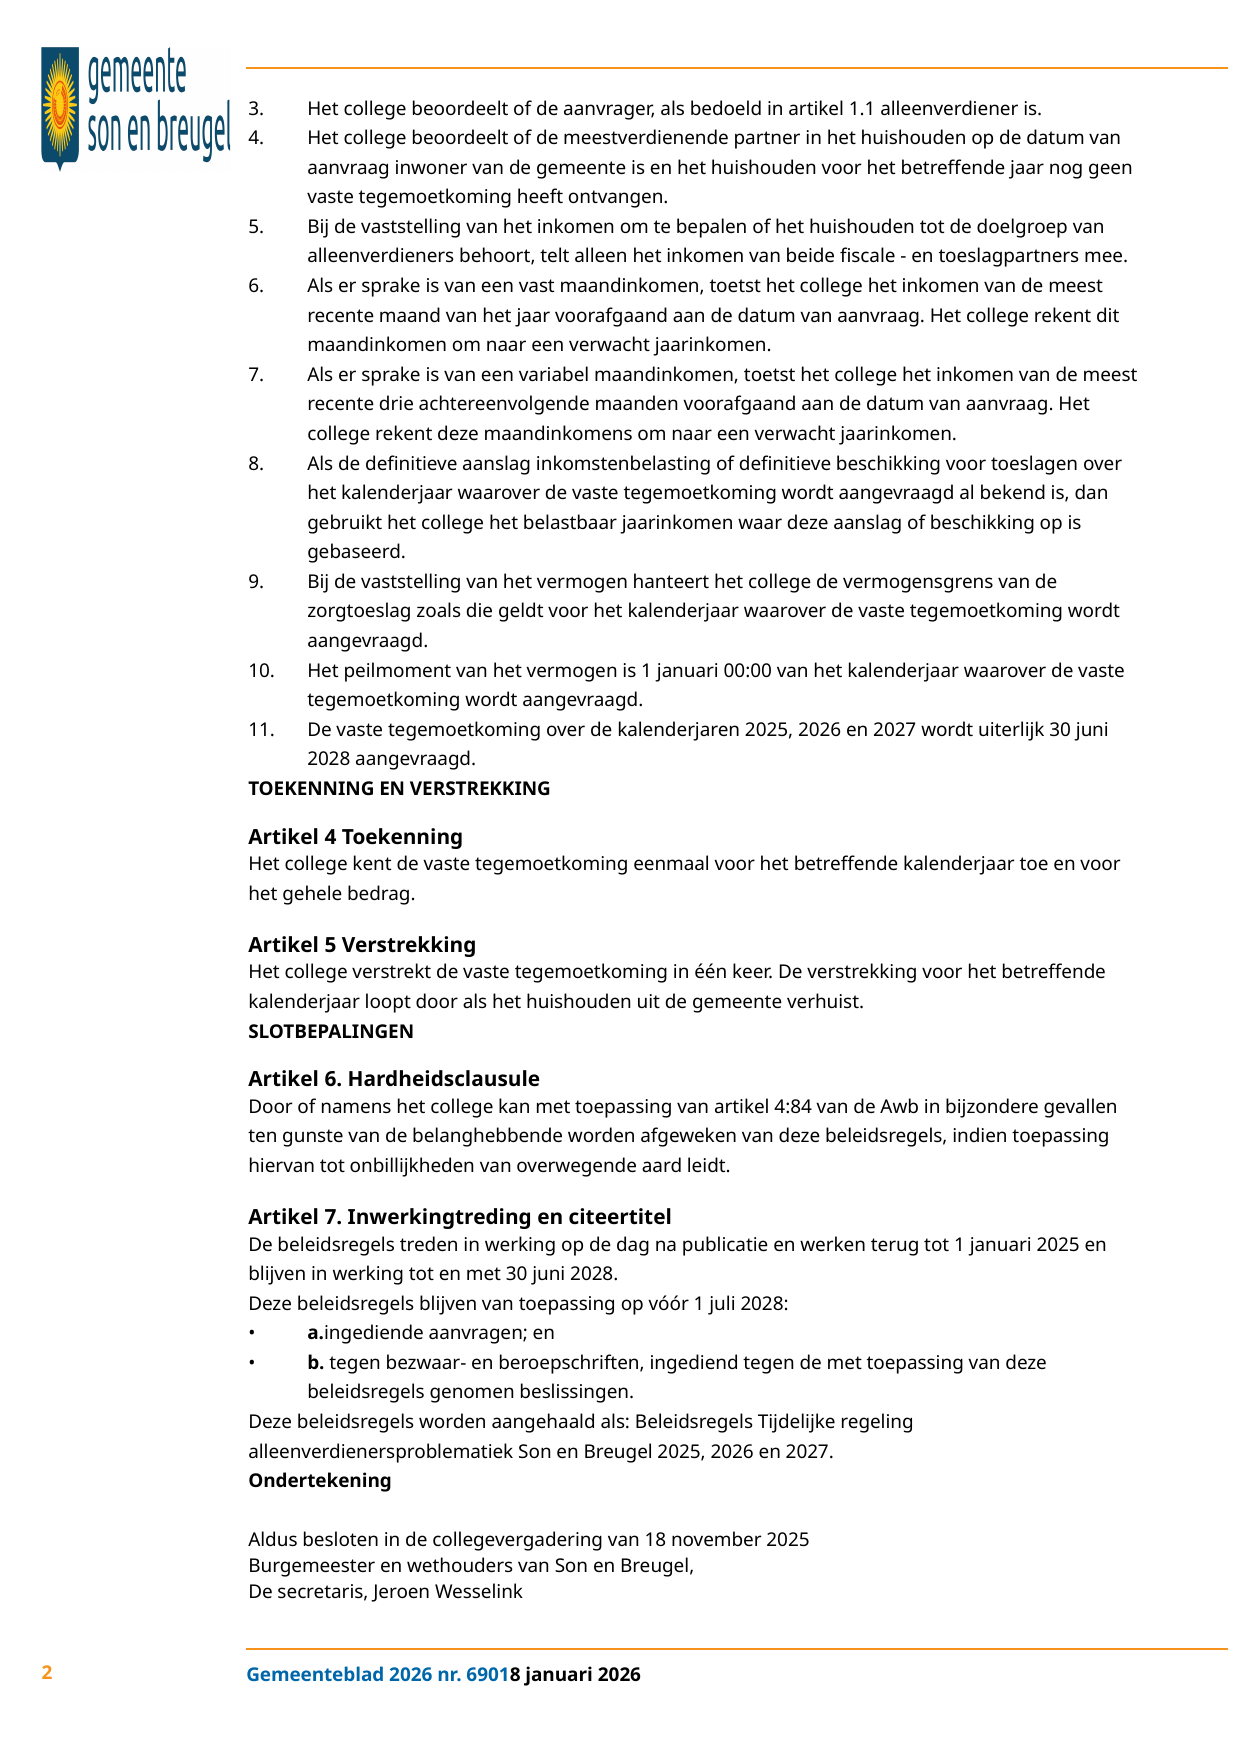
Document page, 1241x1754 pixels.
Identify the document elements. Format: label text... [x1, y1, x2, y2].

list De vaste tegemoetkoming over de kalenderjaren 2025, 2026 en 2027 wordt uiterlijk 30 juni 2028 aangevraagd. [248, 716, 1152, 771]
text Artikel 5 Verstrekking [248, 930, 1152, 959]
picture [41, 47, 231, 172]
list Het peilmoment van het vermogen is 1 januari 00:00 van het kalenderjaar waarover de vaste tegemoetkoming wordt aangevraagd. [248, 657, 1152, 712]
list Bij de vaststelling van het inkomen om te bepalen of het huishouden tot de doelgroep van alleenverdieners behoort, telt alleen het inkomen van beide fiscale - en toeslagpartners mee. [248, 213, 1152, 268]
text De beleidsregels treden in werking op de dag na publicatie en werken terug tot 1 januari 2025 en blijven in werking tot en met 30 juni 2028. [248, 1231, 1152, 1286]
text Aldus besloten in de collegevergadering van 18 november 2025 [248, 1527, 1152, 1552]
text Burgemeester en wethouders van Son en Breugel, [248, 1552, 1152, 1578]
text Artikel 7. Inwerkingtreding en citeertitel [248, 1202, 1152, 1231]
text Het college kent de vaste tegemoetkoming eenmaal voor het betreffende kalenderjaar toe en voor het gehele bedrag. [248, 850, 1152, 906]
list Als er sprake is van een vast maandinkomen, toetst het college het inkomen van de meest recente maand van het jaar voorafgaand aan de datum van aanvraag. Het college rekent dit maandinkomen om naar een verwacht jaarinkomen. [248, 272, 1152, 357]
text Deze beleidsregels blijven van toepassing op vóór 1 juli 2028: [248, 1290, 1152, 1316]
text TOEKENNING EN VERSTREKKING [248, 775, 1152, 801]
text Artikel 4 Toekenning [248, 822, 1152, 850]
text Deze beleidsregels worden aangehaald als: Beleidsregels Tijdelijke regeling alleenverdienersproblematiek Son en Breugel 2025, 2026 en 2027. [248, 1408, 1152, 1464]
text Het college verstrekt de vaste tegemoetkoming in één keer. De verstrekking voor het betreffende kalenderjaar loopt door als het huishouden uit de gemeente verhuist. [248, 959, 1152, 1014]
list Het college beoordeelt of de aanvrager, als bedoeld in artikel 1.1 alleenverdiener is. [248, 95, 1152, 121]
text SLOTBEPALINGEN [248, 1018, 1152, 1043]
text Artikel 6. Hardheidsclausule [248, 1064, 1152, 1093]
list b. tegen bezwaar- en beroepschriften, ingediend tegen de met toepassing van deze beleidsregels genomen beslissingen. [248, 1349, 1152, 1404]
text Ondertekening [248, 1467, 1152, 1493]
list Het college beoordeelt of de meestverdienende partner in het huishouden op de datum van aanvraag inwoner van de gemeente is en het huishouden voor het betreffende jaar nog geen vaste tegemoetkoming heeft ontvangen. [248, 124, 1152, 209]
list Als er sprake is van een variabel maandinkomen, toetst het college het inkomen van de meest recente drie achtereenvolgende maanden voorafgaand aan de datum van aanvraag. Het college rekent deze maandinkomens om naar een verwacht jaarinkomen. [248, 361, 1152, 446]
text De secretaris, Jeroen Wesselink [248, 1578, 1152, 1604]
text Door of namens het college kan met toepassing van artikel 4:84 van de Awb in bijzondere gevallen ten gunste van de belanghebbende worden afgeweken van deze beleidsregels, indien toepassing hiervan tot onbillijkheden van overwegende aard leidt. [248, 1093, 1152, 1178]
list Als de definitieve aanslag inkomstenbelasting of definitieve beschikking voor toeslagen over het kalenderjaar waarover de vaste tegemoetkoming wordt aangevraagd al bekend is, dan gebruikt het college het belastbaar jaarinkomen waar deze aanslag of beschikking op is gebaseerd. [248, 450, 1152, 564]
list Bij de vaststelling van het vermogen hanteert het college de vermogensgrens van de zorgtoeslag zoals die geldt voor het kalenderjaar waarover de vaste tegemoetkoming wordt aangevraagd. [248, 568, 1152, 653]
list a.ingediende aanvragen; en [248, 1319, 1152, 1345]
